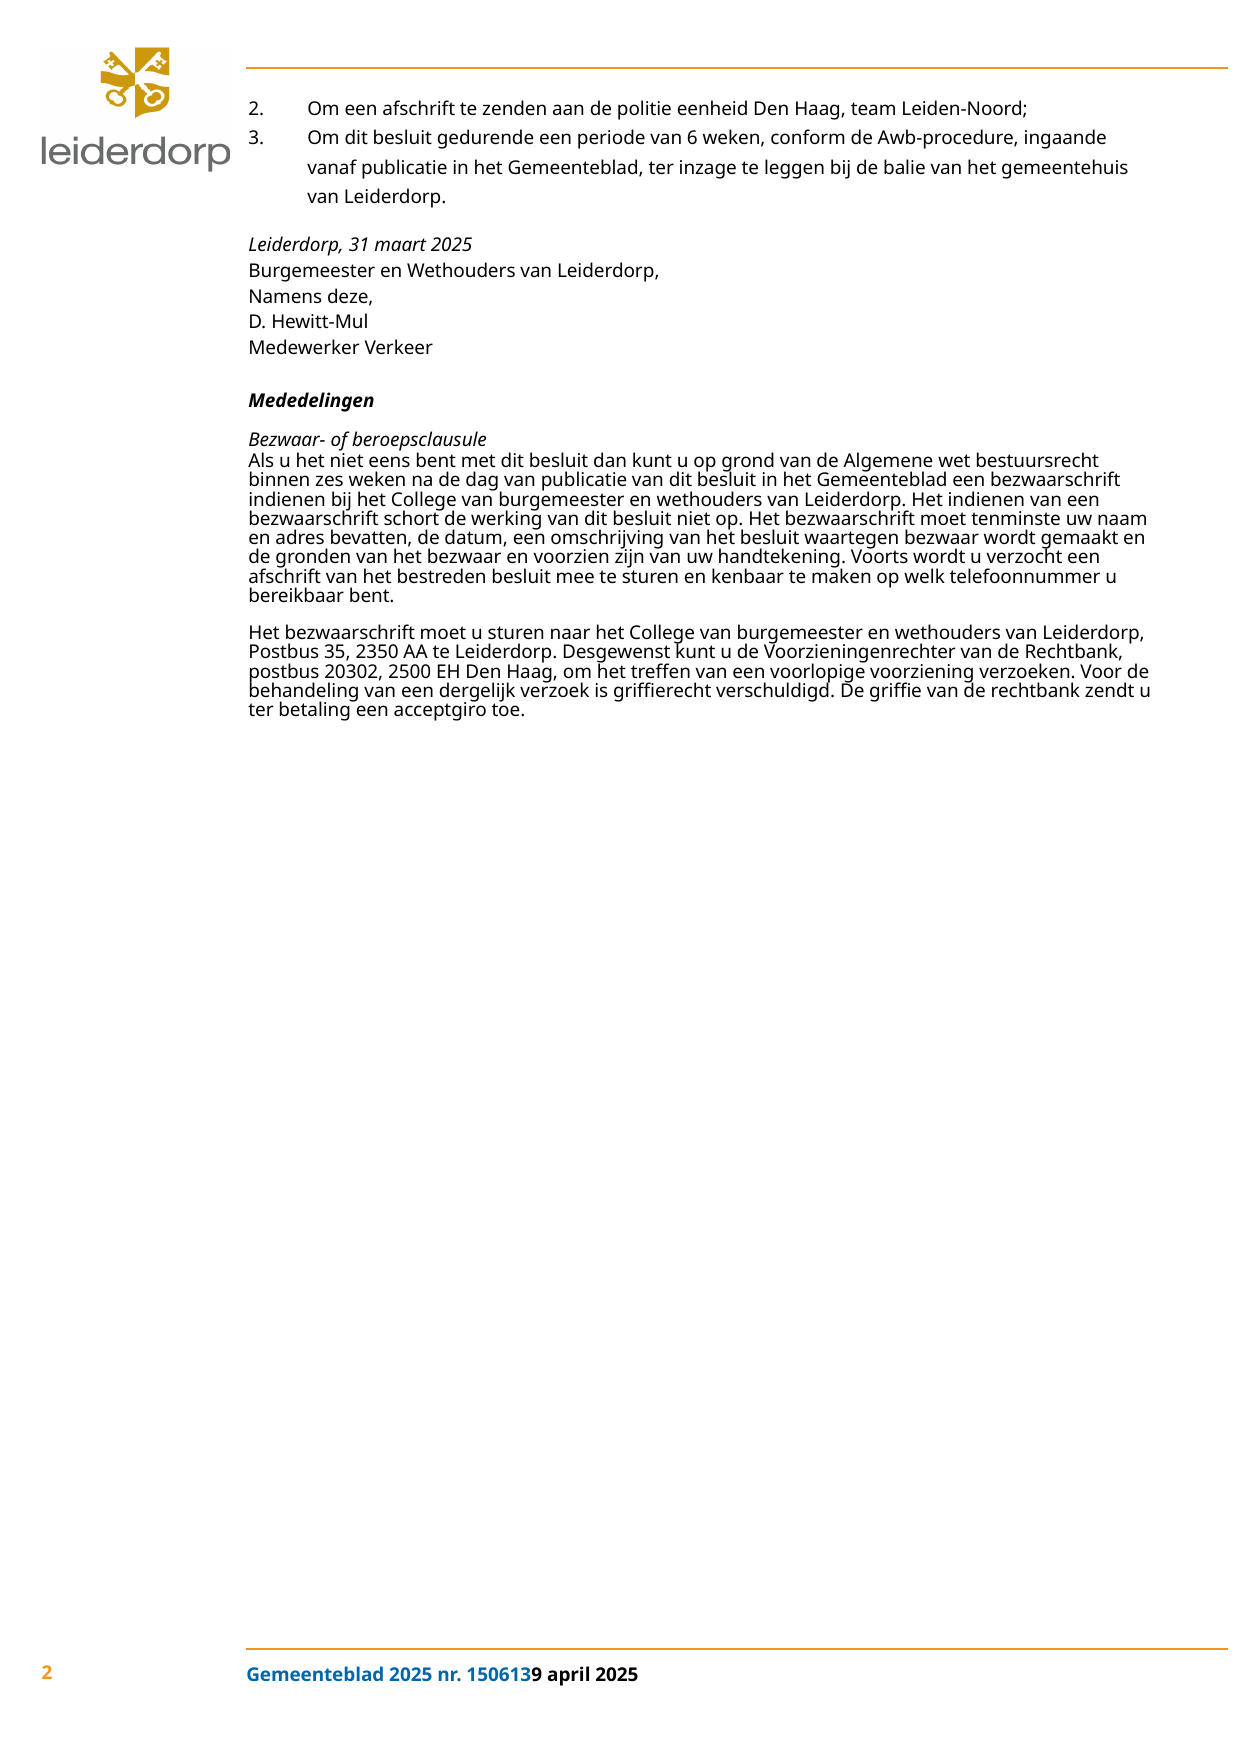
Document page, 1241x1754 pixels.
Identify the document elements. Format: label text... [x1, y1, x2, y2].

text Namens deze, [248, 283, 1152, 308]
text Mededelingen [248, 387, 1152, 413]
text Medewerker Verkeer [248, 334, 1152, 360]
text Burgemeester en Wethouders van Leiderdorp, [248, 257, 1152, 283]
list Om dit besluit gedurende een periode van 6 weken, conform de Awb-procedure, ingaande vanaf publicatie in het Gemeenteblad, ter inzage te leggen bij de balie van het gemeentehuis van Leiderdorp. [248, 124, 1152, 209]
text Het bezwaarschrift moet u sturen naar het College van burgemeester en wethouders van Leiderdorp, Postbus 35, 2350 AA te Leiderdorp. Desgewenst kunt u de Voorzieningenrechter van de Rechtbank, postbus 20302, 2500 EH Den Haag, om het treffen van een voorlopige voorziening verzoeken. Voor de behandeling van een dergelijk verzoek is griffierecht verschuldigd. De griffie van de rechtbank zendt u ter betaling een acceptgiro toe. [248, 624, 1152, 720]
text Leiderdorp, 31 maart 2025 [248, 231, 1152, 257]
list Om een afschrift te zenden aan de politie eenheid Den Haag, team Leiden-Noord; [248, 95, 1152, 121]
text Bezwaar- of beroepsclausule [248, 426, 1152, 452]
picture [41, 47, 231, 172]
text Als u het niet eens bent met dit besluit dan kunt u op grond van de Algemene wet bestuursrecht binnen zes weken na de dag van publicatie van dit besluit in het Gemeenteblad een bezwaarschrift indienen bij het College van burgemeester en wethouders van Leiderdorp. Het indienen van een bezwaarschrift schort de werking van dit besluit niet op. Het bezwaarschrift moet tenminste uw naam en adres bevatten, de datum, een omschrijving van het besluit waartegen bezwaar wordt gemaakt en de gronden van het bezwaar en voorzien zijn van uw handtekening. Voorts wordt u verzocht een afschrift van het bestreden besluit mee te sturen en kenbaar te maken op welk telefoonnummer u bereikbaar bent. [248, 452, 1152, 606]
text D. Hewitt-Mul [248, 308, 1152, 334]
